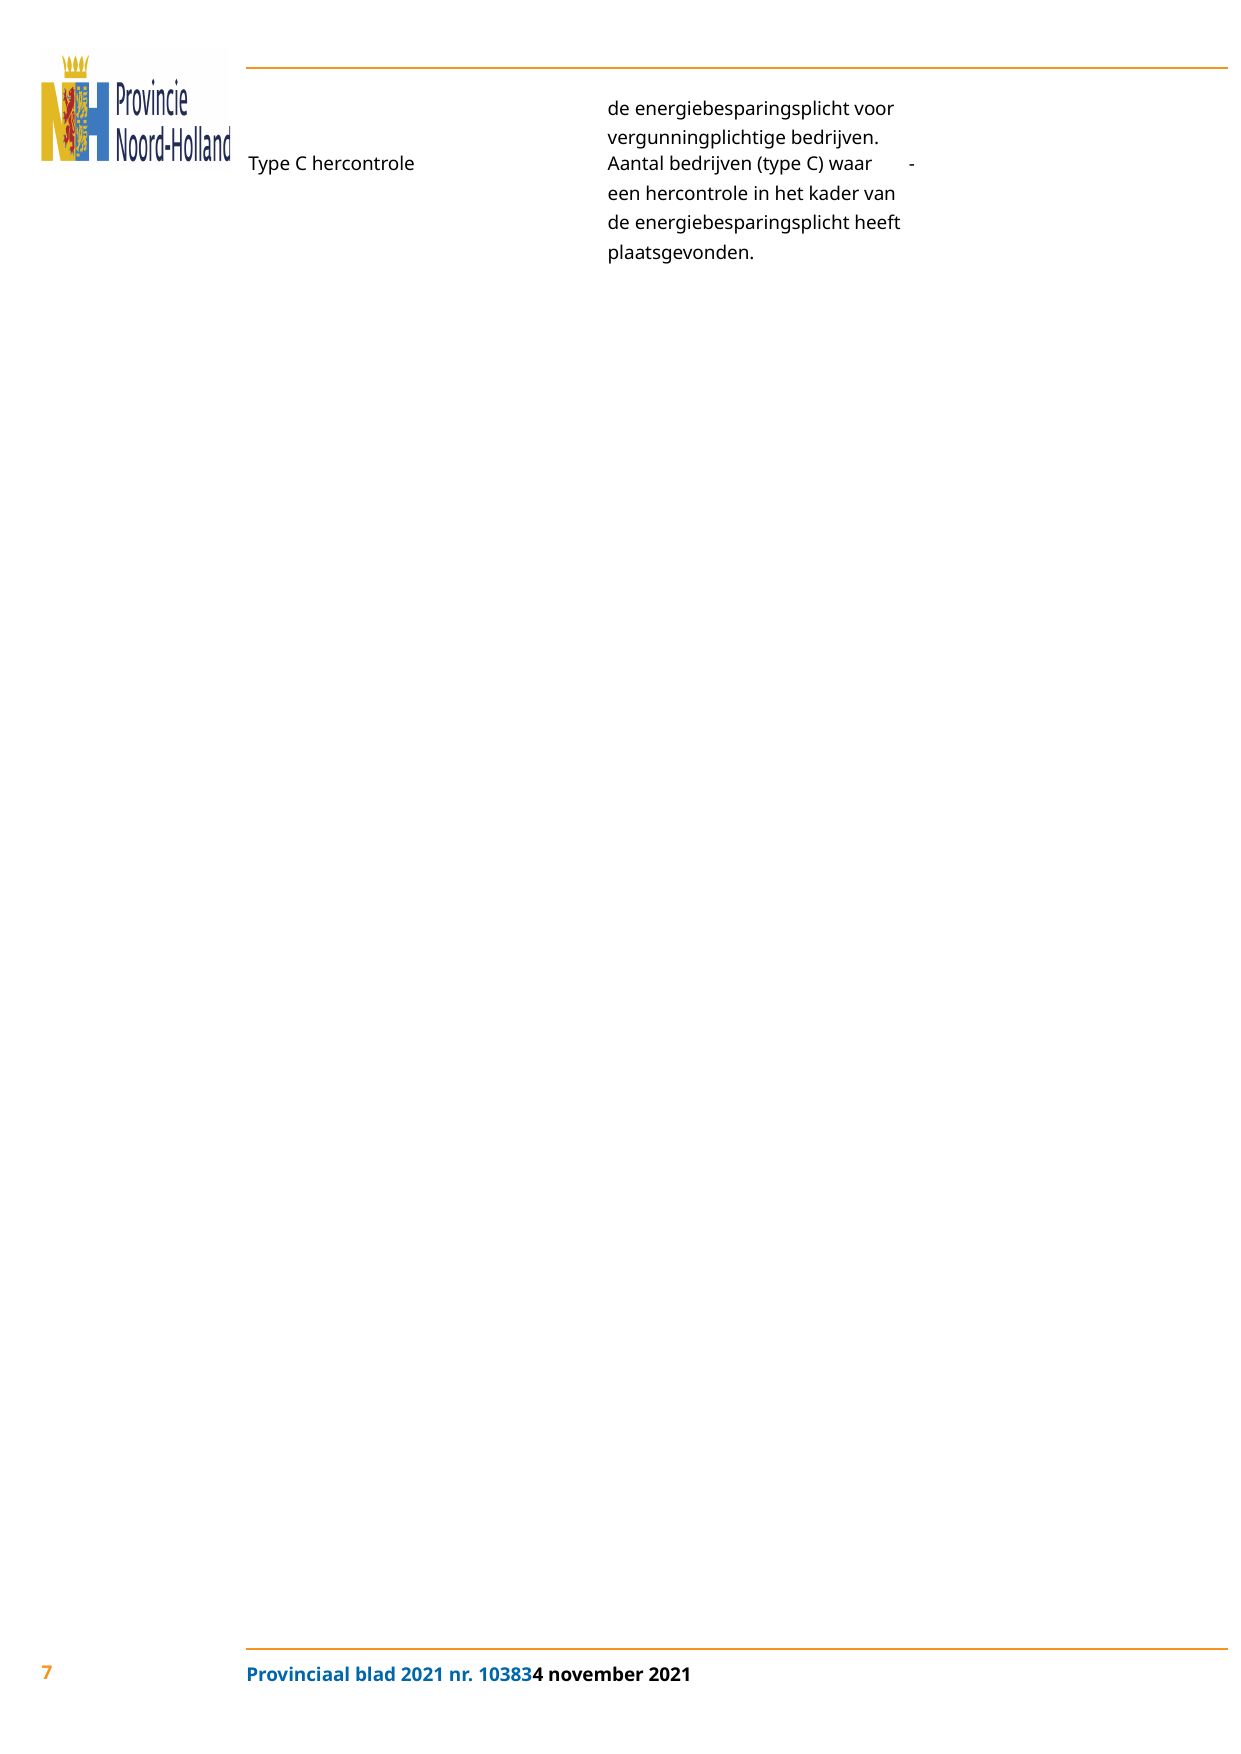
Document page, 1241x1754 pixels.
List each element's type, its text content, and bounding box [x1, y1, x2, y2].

table_cell - [909, 150, 1152, 264]
table_cell de energiebesparingsplicht voor vergunningplichtige bedrijven. [608, 95, 909, 150]
table_cell [248, 95, 607, 150]
table_cell - [909, 95, 1152, 150]
table_cell Type C hercontrole [248, 150, 607, 264]
picture [41, 47, 231, 172]
table_cell Aantal bedrijven (type C) waar een hercontrole in het kader van de energiebesparingsplicht heeft plaatsgevonden. [608, 150, 909, 264]
